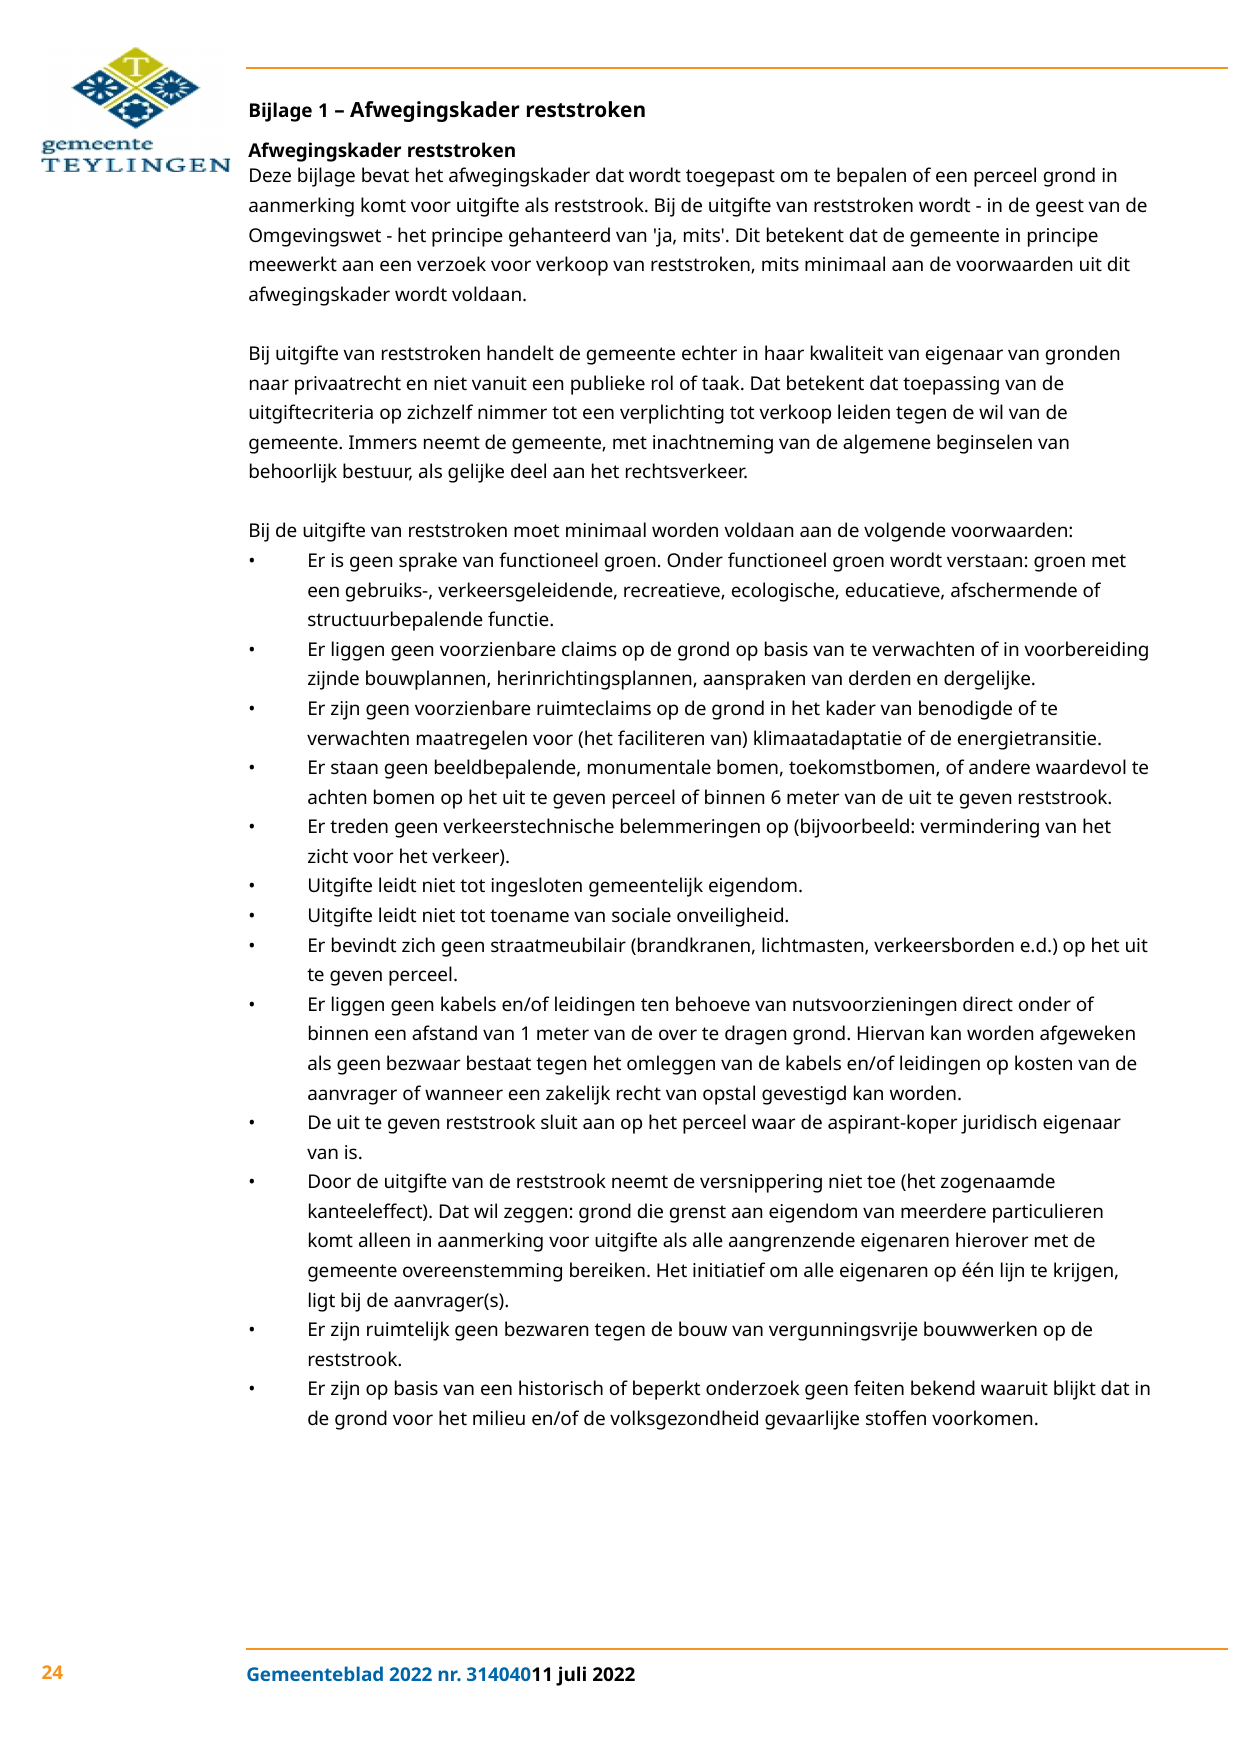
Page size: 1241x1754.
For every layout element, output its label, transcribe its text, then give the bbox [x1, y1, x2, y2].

text Bijlage 1 – Afwegingskader reststroken [248, 95, 1152, 123]
list Er is geen sprake van functioneel groen. Onder functioneel groen wordt verstaan: groen met een gebruiks-, verkeersgeleidende, recreatieve, ecologische, educatieve, afschermende of structuurbepalende functie. [248, 547, 1152, 632]
list Er liggen geen voorzienbare claims op de grond op basis van te verwachten of in voorbereiding zijnde bouwplannen, herinrichtingsplannen, aanspraken van derden en dergelijke. [248, 636, 1152, 691]
text Afwegingskader reststroken [248, 137, 1152, 163]
list Uitgifte leidt niet tot ingesloten gemeentelijk eigendom. [248, 873, 1152, 898]
list Er liggen geen kabels en/of leidingen ten behoeve van nutsvoorzieningen direct onder of binnen een afstand van 1 meter van de over te dragen grond. Hiervan kan worden afgeweken als geen bezwaar bestaat tegen het omleggen van de kabels en/of leidingen op kosten van de aanvrager of wanneer een zakelijk recht van opstal gevestigd kan worden. [248, 991, 1152, 1105]
text Bij uitgifte van reststroken handelt de gemeente echter in haar kwaliteit van eigenaar van gronden naar privaatrecht en niet vanuit een publieke rol of taak. Dat betekent dat toepassing van de uitgiftecriteria op zichzelf nimmer tot een verplichting tot verkoop leiden tegen de wil van de gemeente. Immers neemt de gemeente, met inachtneming van de algemene beginselen van behoorlijk bestuur, als gelijke deel aan het rechtsverkeer. [248, 340, 1152, 484]
list Er zijn op basis van een historisch of beperkt onderzoek geen feiten bekend waaruit blijkt dat in de grond voor het milieu en/of de volksgezondheid gevaarlijke stoffen voorkomen. [248, 1376, 1152, 1431]
list De uit te geven reststrook sluit aan op het perceel waar de aspirant-koper juridisch eigenaar van is. [248, 1109, 1152, 1164]
text Bij de uitgifte van reststroken moet minimaal worden voldaan aan de volgende voorwaarden: [248, 518, 1152, 543]
picture [41, 47, 231, 172]
list Er treden geen verkeerstechnische belemmeringen op (bijvoorbeeld: vermindering van het zicht voor het verkeer). [248, 813, 1152, 869]
list Er staan geen beeldbepalende, monumentale bomen, toekomstbomen, of andere waardevol te achten bomen op het uit te geven perceel of binnen 6 meter van de uit te geven reststrook. [248, 754, 1152, 809]
list Door de uitgifte van de reststrook neemt de versnippering niet toe (het zogenaamde kanteeleffect). Dat wil zeggen: grond die grenst aan eigendom van meerdere particulieren komt alleen in aanmerking voor uitgifte als alle aangrenzende eigenaren hierover met de gemeente overeenstemming bereiken. Het initiatief om alle eigenaren op één lijn te krijgen, ligt bij de aanvrager(s). [248, 1168, 1152, 1312]
list Er zijn ruimtelijk geen bezwaren tegen de bouw van vergunningsvrije bouwwerken op de reststrook. [248, 1316, 1152, 1372]
list Er zijn geen voorzienbare ruimteclaims op de grond in het kader van benodigde of te verwachten maatregelen voor (het faciliteren van) klimaatadaptatie of de energietransitie. [248, 695, 1152, 750]
list Uitgifte leidt niet tot toename van sociale onveiligheid. [248, 902, 1152, 928]
list Er bevindt zich geen straatmeubilair (brandkranen, lichtmasten, verkeersborden e.d.) op het uit te geven perceel. [248, 932, 1152, 987]
text Deze bijlage bevat het afwegingskader dat wordt toegepast om te bepalen of een perceel grond in aanmerking komt voor uitgifte als reststrook. Bij de uitgifte van reststroken wordt - in de geest van de Omgevingswet - het principe gehanteerd van 'ja, mits'. Dit betekent dat de gemeente in principe meewerkt aan een verzoek voor verkoop van reststroken, mits minimaal aan de voorwaarden uit dit afwegingskader wordt voldaan. [248, 163, 1152, 307]
